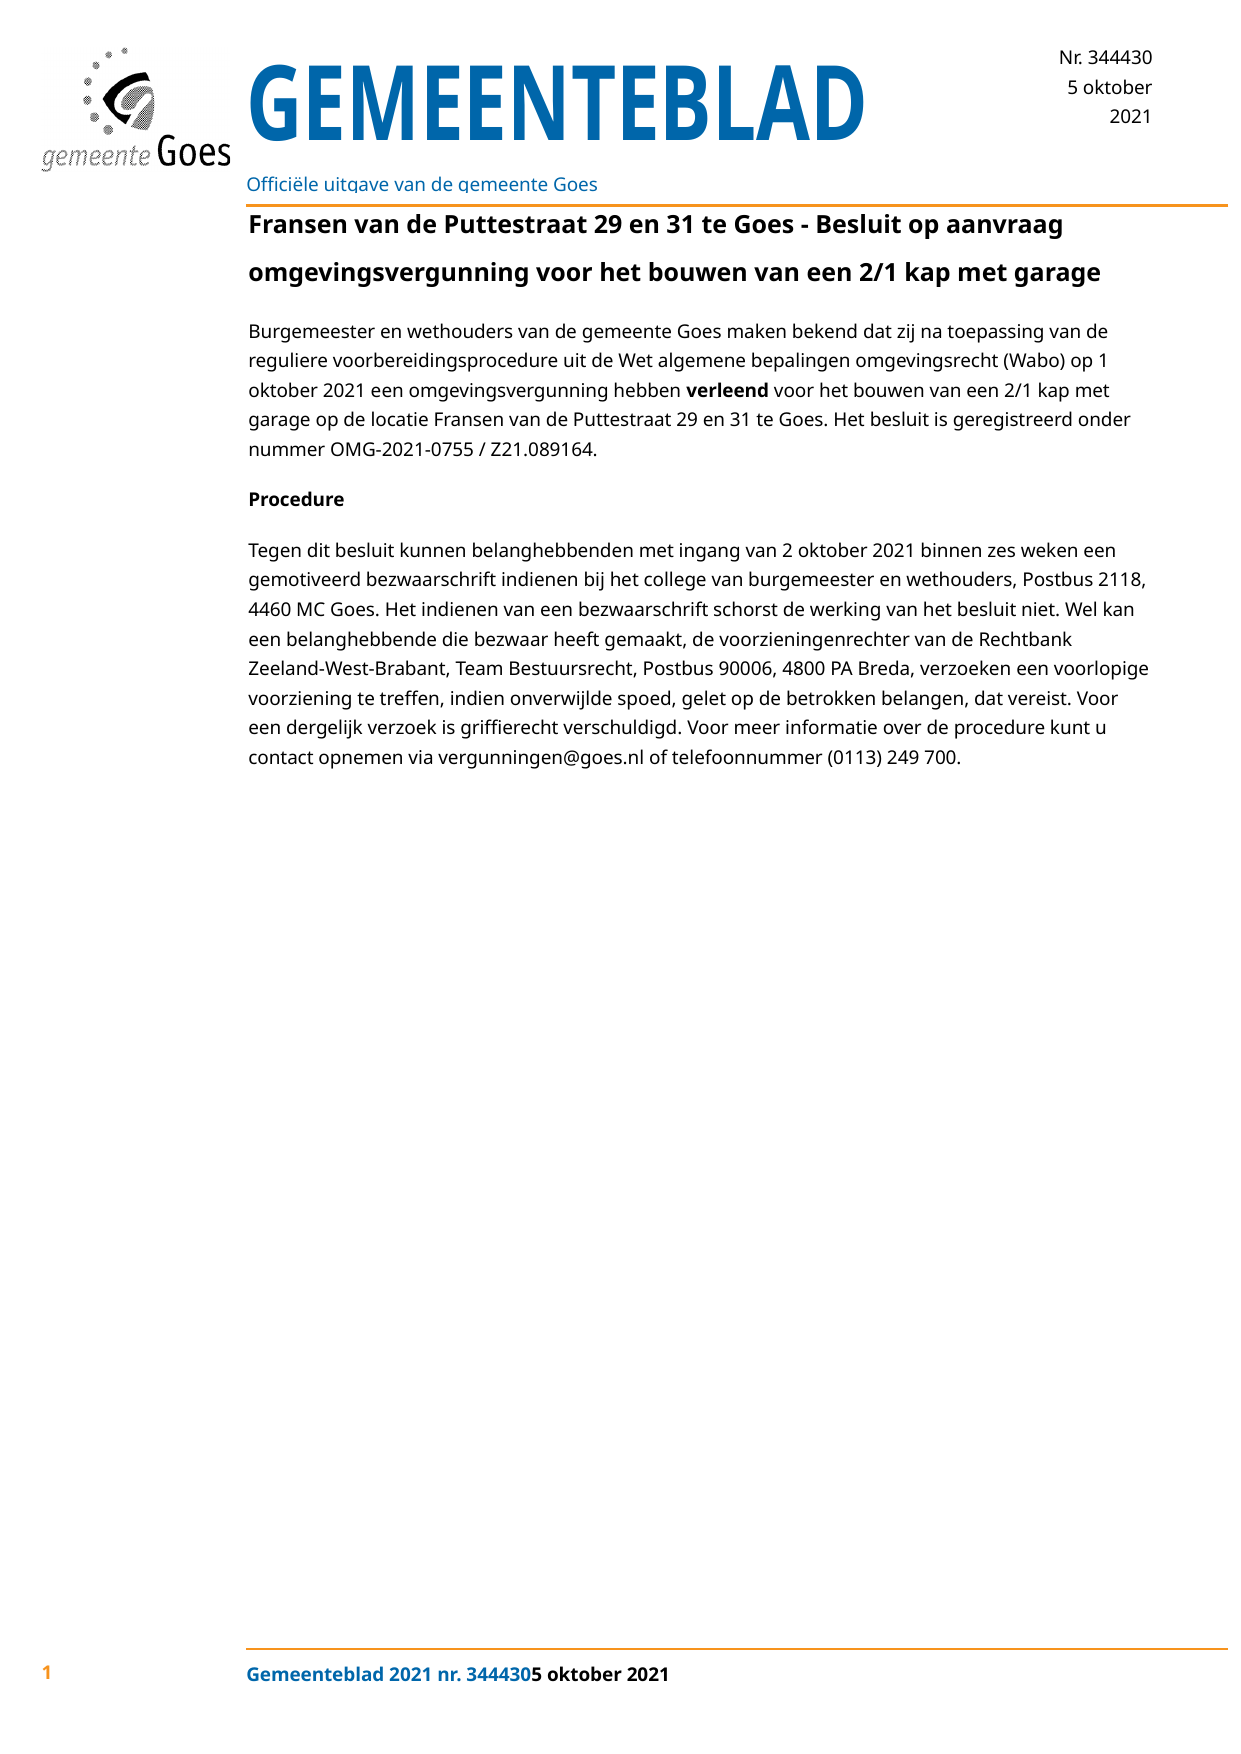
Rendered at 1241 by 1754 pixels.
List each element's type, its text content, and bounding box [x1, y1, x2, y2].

text Burgemeester en wethouders van de gemeente Goes maken bekend dat zij na toepassing van de reguliere voorbereidingsprocedure uit de Wet algemene bepalingen omgevingsrecht (Wabo) op 1 oktober 2021 een omgevingsvergunning hebben verleend voor het bouwen van een 2/1 kap met garage op de locatie Fransen van de Puttestraat 29 en 31 te Goes. Het besluit is geregistreerd onder nummer OMG-2021-0755 / Z21.089164. [248, 318, 1152, 462]
text Procedure [248, 487, 1152, 512]
text Tegen dit besluit kunnen belanghebbenden met ingang van 2 oktober 2021 binnen zes weken een gemotiveerd bezwaarschrift indienen bij het college van burgemeester en wethouders, Postbus 2118, 4460 MC Goes. Het indienen van een bezwaarschrift schorst de werking van het besluit niet. Wel kan een belanghebbende die bezwaar heeft gemaakt, de voorzieningenrechter van de Rechtbank Zeeland-West-Brabant, Team Bestuursrecht, Postbus 90006, 4800 PA Breda, verzoeken een voorlopige voorziening te treffen, indien onverwijlde spoed, gelet op de betrokken belangen, dat vereist. Voor een dergelijk verzoek is griffierecht verschuldigd. Voor meer informatie over de procedure kunt u contact opnemen via vergunningen@goes.nl of telefoonnummer (0113) 249 700. [248, 537, 1152, 770]
picture [41, 47, 231, 172]
text Fransen van de Puttestraat 29 en 31 te Goes - Besluit op aanvraag omgevingsvergunning voor het bouwen van een 2/1 kap met garage [248, 207, 1152, 288]
